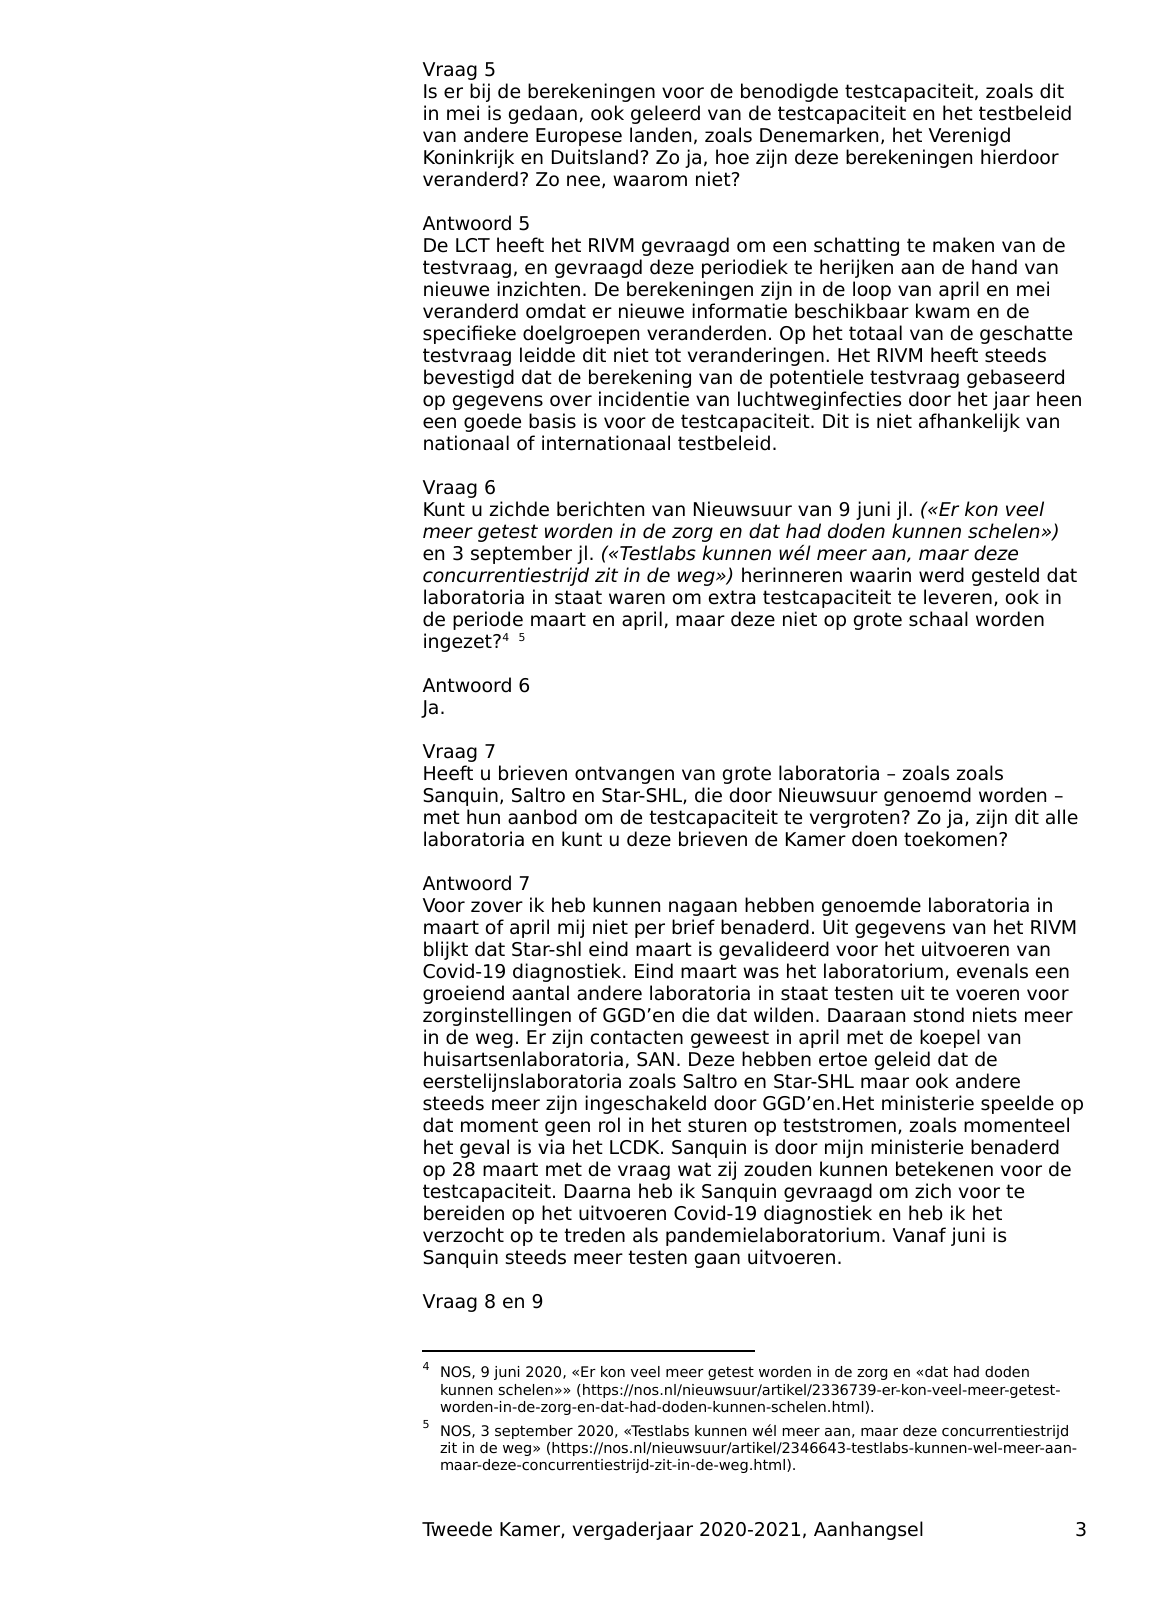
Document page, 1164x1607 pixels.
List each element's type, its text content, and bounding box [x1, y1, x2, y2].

text Antwoord 7 [422, 873, 1087, 895]
text Vraag 5 [422, 59, 1087, 81]
text De LCT heeft het RIVM gevraagd om een schatting te maken van de testvraag, en gevraagd deze periodiek te herijken aan de hand van nieuwe inzichten. De berekeningen zijn in de loop van april en mei veranderd omdat er nieuwe informatie beschikbaar kwam en de specifieke doelgroepen veranderden. Op het totaal van de geschatte testvraag leidde dit niet tot veranderingen. Het RIVM heeft steeds bevestigd dat de berekening van de potentiele testvraag gebaseerd op gegevens over incidentie van luchtweginfecties door het jaar heen een goede basis is voor de testcapaciteit. Dit is niet afhankelijk van nationaal of internationaal testbeleid. [422, 235, 1087, 455]
text NOS, 3 september 2020, «Testlabs kunnen wél meer aan, maar deze concurrentiestrijd zit in de weg» (https://nos.nl/nieuwsuur/artikel/2346643-testlabs-kunnen-wel-meer-aan-maar-deze-concurrentiestrijd-zit-in-de-weg.html). [422, 1418, 1087, 1474]
text Vraag 7 [422, 741, 1087, 763]
text Antwoord 6 [422, 675, 1087, 697]
text Heeft u brieven ontvangen van grote laboratoria – zoals zoals Sanquin, Saltro en Star-SHL, die door Nieuwsuur genoemd worden – met hun aanbod om de testcapaciteit te vergroten? Zo ja, zijn dit alle laboratoria en kunt u deze brieven de Kamer doen toekomen? [422, 763, 1087, 851]
text Vraag 6 [422, 477, 1087, 499]
text Voor zover ik heb kunnen nagaan hebben genoemde laboratoria in maart of april mij niet per brief benaderd. Uit gegevens van het RIVM blijkt dat Star-shl eind maart is gevalideerd voor het uitvoeren van Covid-19 diagnostiek. Eind maart was het laboratorium, evenals een groeiend aantal andere laboratoria in staat testen uit te voeren voor zorginstellingen of GGD’en die dat wilden. Daaraan stond niets meer in de weg. Er zijn contacten geweest in april met de koepel van huisartsenlaboratoria, SAN. Deze hebben ertoe geleid dat de eerstelijnslaboratoria zoals Saltro en Star-SHL maar ook andere steeds meer zijn ingeschakeld door GGD’en.Het ministerie speelde op dat moment geen rol in het sturen op teststromen, zoals momenteel het geval is via het LCDK. Sanquin is door mijn ministerie benaderd op 28 maart met de vraag wat zij zouden kunnen betekenen voor de testcapaciteit. Daarna heb ik Sanquin gevraagd om zich voor te bereiden op het uitvoeren Covid-19 diagnostiek en heb ik het verzocht op te treden als pandemielaboratorium. Vanaf juni is Sanquin steeds meer testen gaan uitvoeren. [422, 895, 1087, 1269]
text Vraag 8 en 9 [422, 1291, 1087, 1313]
text NOS, 9 juni 2020, «Er kon veel meer getest worden in de zorg en «dat had doden kunnen schelen»» (https://nos.nl/nieuwsuur/artikel/2336739-er-kon-veel-meer-getest-worden-in-de-zorg-en-dat-had-doden-kunnen-schelen.html). [422, 1360, 1087, 1416]
text Antwoord 5 [422, 213, 1087, 235]
text Kunt u zichde berichten van Nieuwsuur van 9 juni jl. («Er kon veel meer getest worden in de zorg en dat had doden kunnen schelen») en 3 september jl. («Testlabs kunnen wél meer aan, maar deze concurrentiestrijd zit in de weg») herinneren waarin werd gesteld dat laboratoria in staat waren om extra testcapaciteit te leveren, ook in de periode maart en april, maar deze niet op grote schaal worden ingezet? [422, 499, 1087, 653]
text Is er bij de berekeningen voor de benodigde testcapaciteit, zoals dit in mei is gedaan, ook geleerd van de testcapaciteit en het testbeleid van andere Europese landen, zoals Denemarken, het Verenigd Koninkrijk en Duitsland? Zo ja, hoe zijn deze berekeningen hierdoor veranderd? Zo nee, waarom niet? [422, 81, 1087, 191]
text Ja. [422, 697, 1087, 719]
